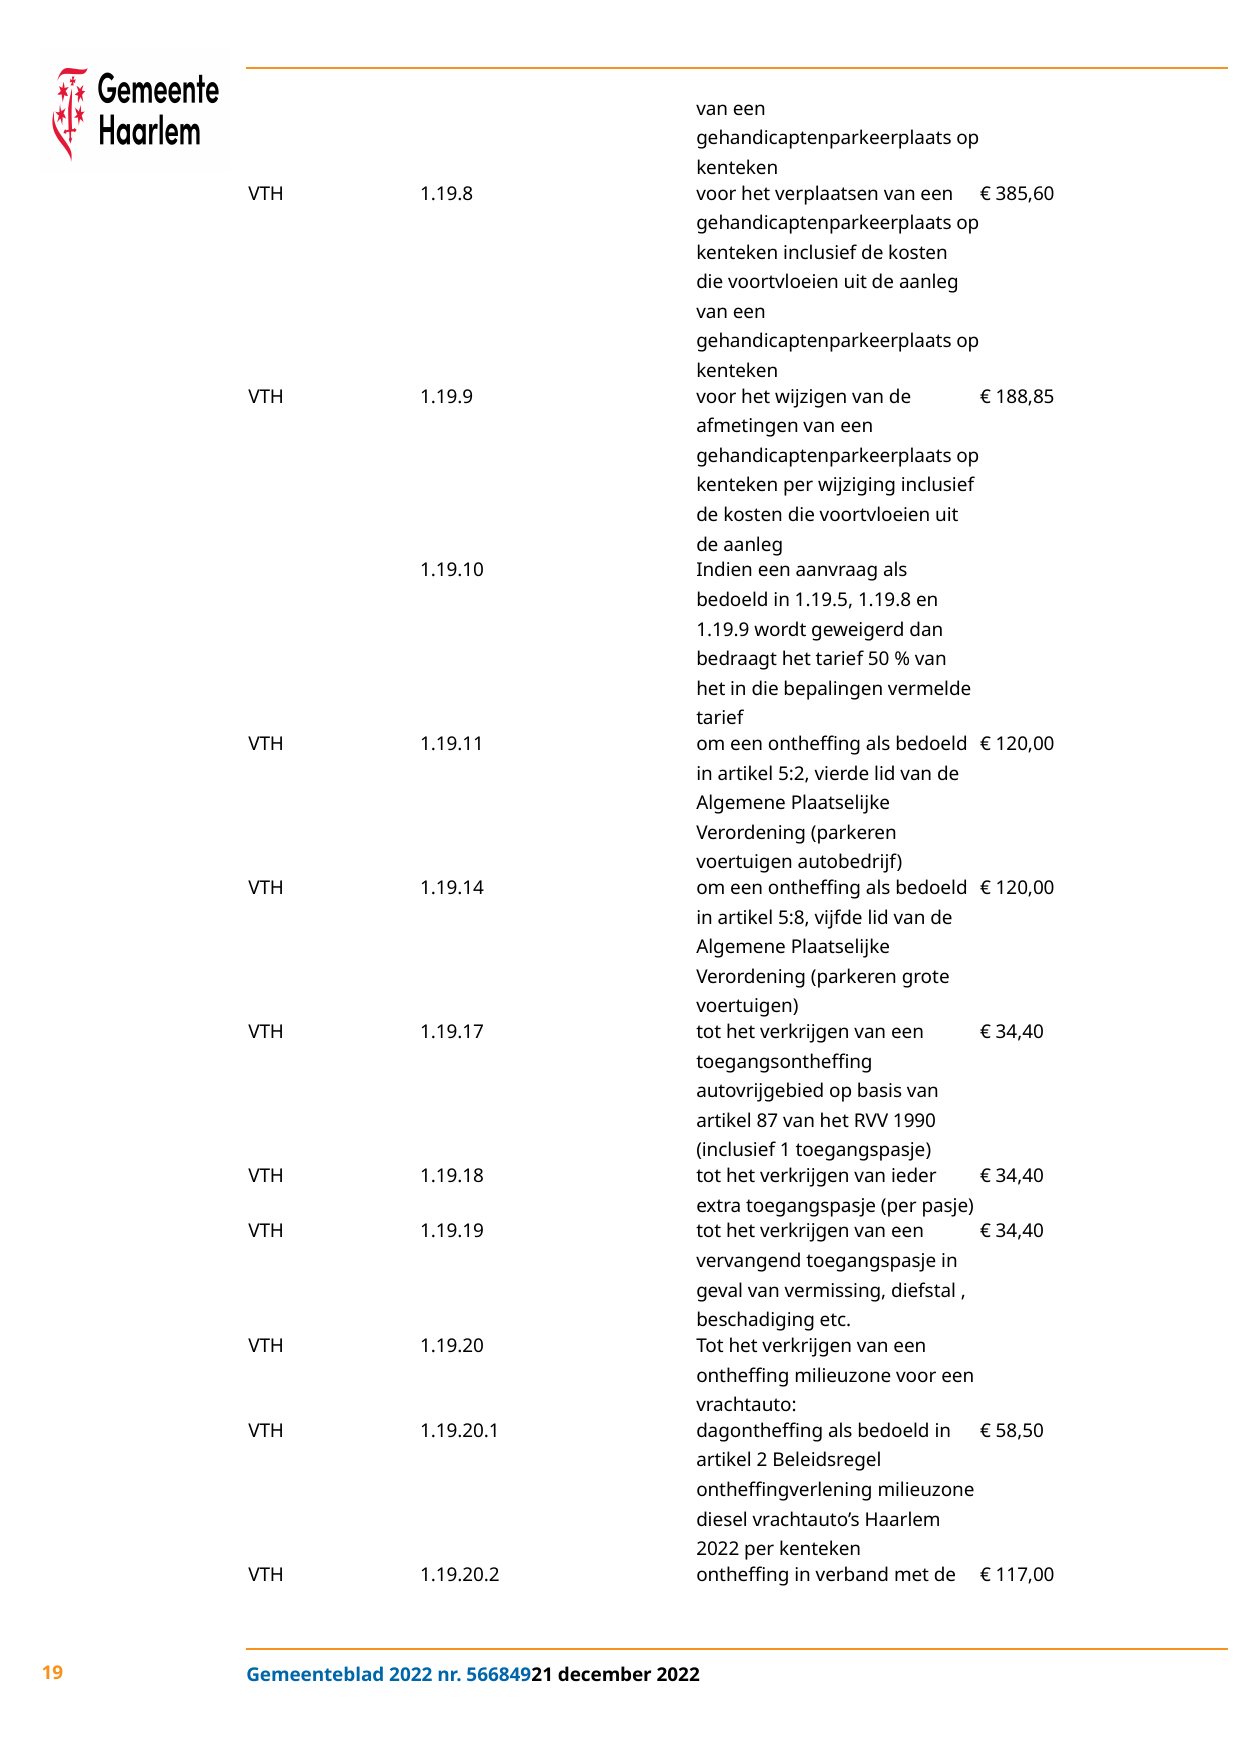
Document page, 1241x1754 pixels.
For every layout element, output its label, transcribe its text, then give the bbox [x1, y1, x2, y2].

table_cell [980, 95, 1152, 180]
table_cell VTH [248, 730, 420, 874]
table_cell € 120,00 [980, 874, 1152, 1018]
table_cell 1.19.14 [420, 874, 696, 1018]
table_cell € 58,50 [980, 1417, 1152, 1561]
table_cell 1.19.20.2 [420, 1561, 696, 1587]
table_cell VTH [248, 1561, 420, 1587]
table_cell voor het wijzigen van de afmetingen van een gehandicaptenparkeerplaats op kenteken per wijziging inclusief de kosten die voortvloeien uit de aanleg [696, 383, 980, 557]
table_cell 1.19.18 [420, 1163, 696, 1218]
table_cell [980, 557, 1152, 730]
table_cell € 385,60 [980, 180, 1152, 383]
table_cell € 188,85 [980, 383, 1152, 557]
table_cell 1.19.19 [420, 1218, 696, 1332]
table_cell 1.19.20 [420, 1332, 696, 1417]
table_cell tot het verkrijgen van een vervangend toegangspasje in geval van vermissing, diefstal , beschadiging etc. [696, 1218, 980, 1332]
table_cell € 34,40 [980, 1163, 1152, 1218]
table_cell ontheffing in verband met de [696, 1561, 980, 1587]
table_cell [248, 95, 420, 180]
table_cell dagontheffing als bedoeld in artikel 2 Beleidsregel ontheffingverlening milieuzone diesel vrachtauto’s Haarlem 2022 per kenteken [696, 1417, 980, 1561]
table_cell € 117,00 [980, 1561, 1152, 1587]
table_cell voor het verplaatsen van een gehandicaptenparkeerplaats op kenteken inclusief de kosten die voortvloeien uit de aanleg van een gehandicaptenparkeerplaats op kenteken [696, 180, 980, 383]
table_cell 1.19.20.1 [420, 1417, 696, 1561]
table_cell € 34,40 [980, 1218, 1152, 1332]
table_cell 1.19.11 [420, 730, 696, 874]
table_cell 1.19.9 [420, 383, 696, 557]
table_cell VTH [248, 1163, 420, 1218]
table_cell tot het verkrijgen van een toegangsontheffing autovrijgebied op basis van artikel 87 van het RVV 1990 (inclusief 1 toegangspasje) [696, 1018, 980, 1162]
table_cell 1.19.10 [420, 557, 696, 730]
table_cell VTH [248, 1218, 420, 1332]
table_cell VTH [248, 383, 420, 557]
table_cell VTH [248, 874, 420, 1018]
table_cell VTH [248, 1417, 420, 1561]
table_cell [420, 95, 696, 180]
table_cell € 120,00 [980, 730, 1152, 874]
table_cell VTH [248, 180, 420, 383]
table_cell om een ontheffing als bedoeld in artikel 5:8, vijfde lid van de Algemene Plaatselijke Verordening (parkeren grote voertuigen) [696, 874, 980, 1018]
table_cell VTH [248, 1332, 420, 1417]
table_cell [980, 1332, 1152, 1417]
table_cell Indien een aanvraag als bedoeld in 1.19.5, 1.19.8 en 1.19.9 wordt geweigerd dan bedraagt het tarief 50 % van het in die bepalingen vermelde tarief [696, 557, 980, 730]
table_cell Tot het verkrijgen van een ontheffing milieuzone voor een vrachtauto: [696, 1332, 980, 1417]
table_cell 1.19.8 [420, 180, 696, 383]
table_cell € 34,40 [980, 1018, 1152, 1162]
table_cell tot het verkrijgen van ieder extra toegangspasje (per pasje) [696, 1163, 980, 1218]
table_cell van een gehandicaptenparkeerplaats op kenteken [696, 95, 980, 180]
picture [41, 47, 231, 172]
table_cell VTH [248, 1018, 420, 1162]
table_cell [248, 557, 420, 730]
table_cell 1.19.17 [420, 1018, 696, 1162]
table_cell om een ontheffing als bedoeld in artikel 5:2, vierde lid van de Algemene Plaatselijke Verordening (parkeren voertuigen autobedrijf) [696, 730, 980, 874]
